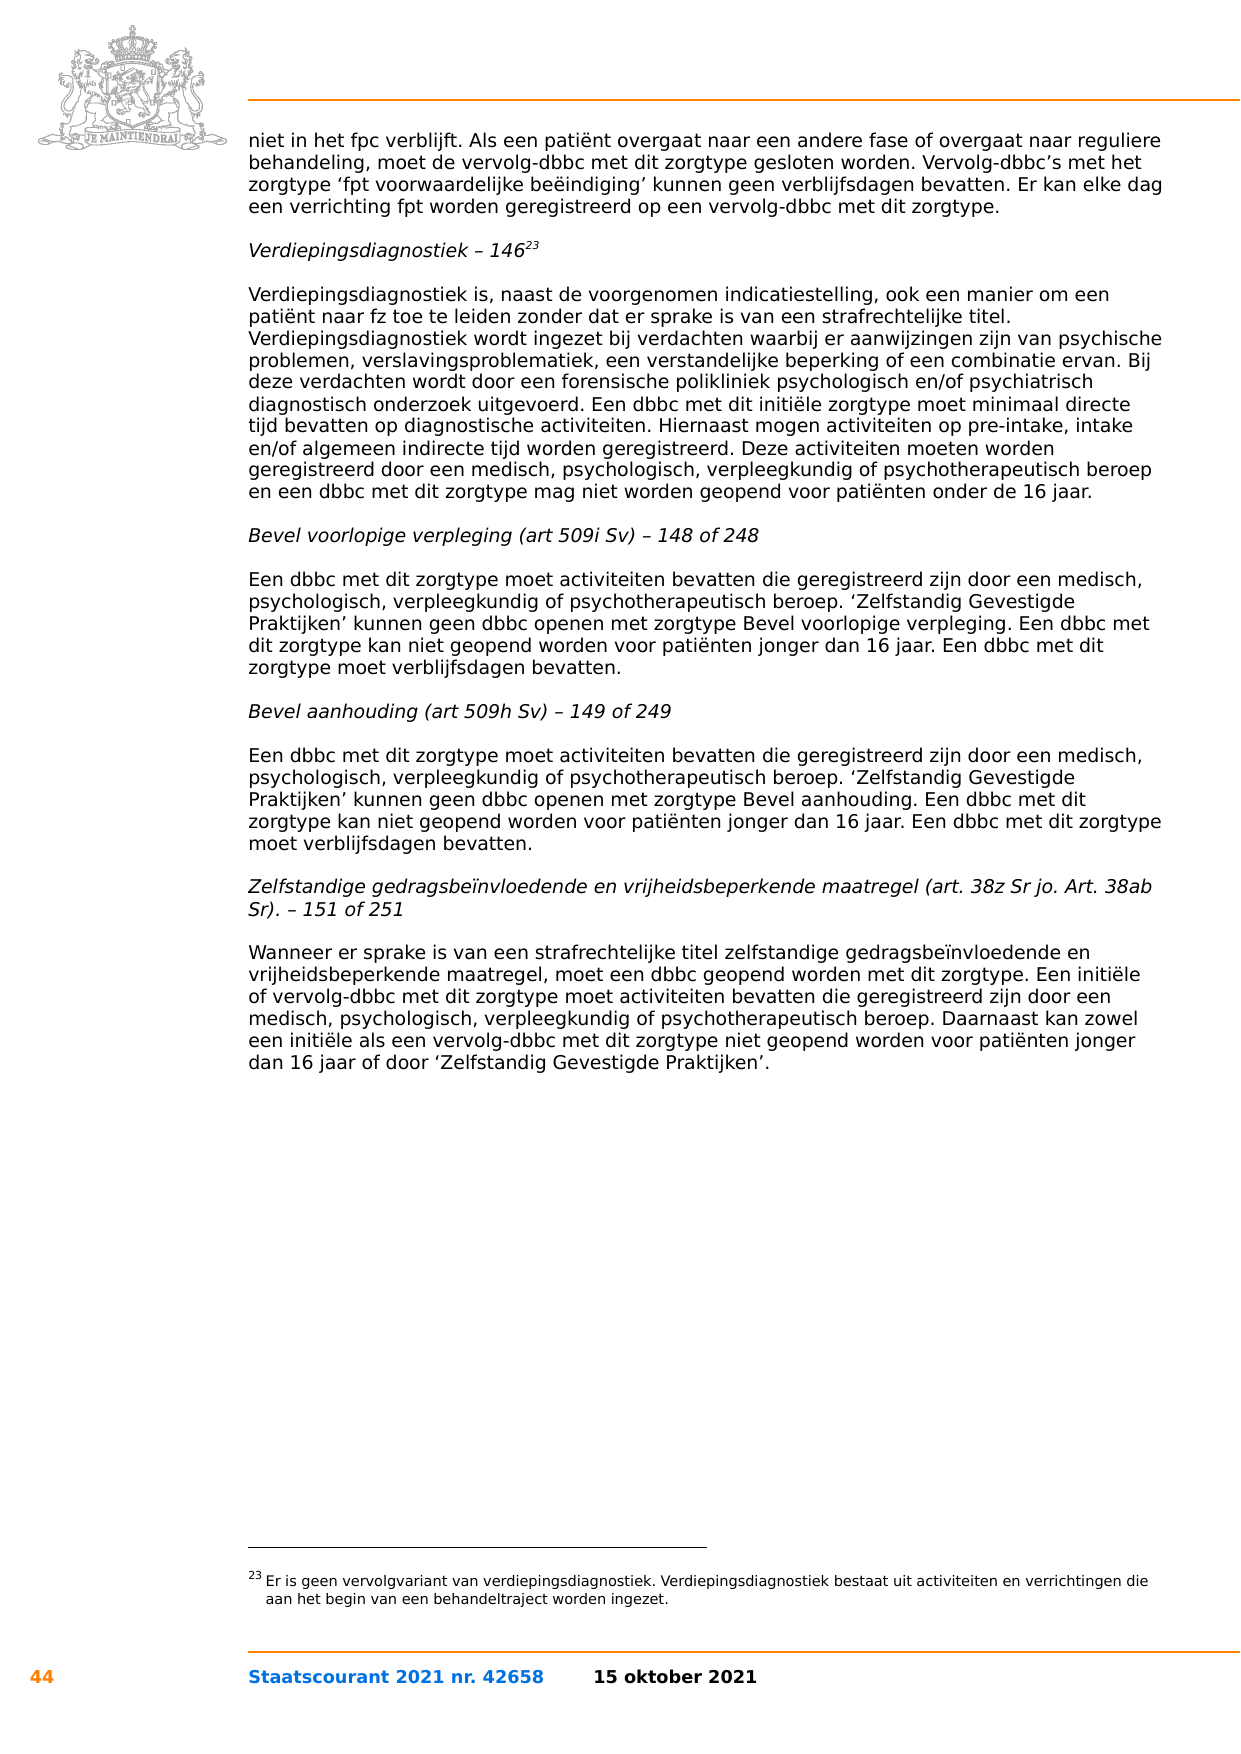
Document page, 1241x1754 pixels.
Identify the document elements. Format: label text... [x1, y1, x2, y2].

text Een dbbc met dit zorgtype moet activiteiten bevatten die geregistreerd zijn door een medisch, psychologisch, verpleegkundig of psychotherapeutisch beroep. ‘Zelfstandig Gevestigde Praktijken’ kunnen geen dbbc openen met zorgtype Bevel aanhouding. Een dbbc met dit zorgtype kan niet geopend worden voor patiënten jonger dan 16 jaar. Een dbbc met dit zorgtype moet verblijfsdagen bevatten. [248, 745, 1163, 854]
text Er is geen vervolgvariant van verdiepingsdiagnostiek. Verdiepingsdiagnostiek bestaat uit activiteiten en verrichtingen die aan het begin van een behandeltraject worden ingezet. [248, 1569, 1163, 1608]
picture [38, 25, 227, 150]
subtitle Bevel aanhouding (art 509h Sv) – 149 of 249 [248, 701, 1163, 723]
text Wanneer er sprake is van een strafrechtelijke titel zelfstandige gedragsbeïnvloedende en vrijheidsbeperkende maatregel, moet een dbbc geopend worden met dit zorgtype. Een initiële of vervolg-dbbc met dit zorgtype moet activiteiten bevatten die geregistreerd zijn door een medisch, psychologisch, verpleegkundig of psychotherapeutisch beroep. Daarnaast kan zowel een initiële als een vervolg-dbbc met dit zorgtype niet geopend worden voor patiënten jonger dan 16 jaar of door ‘Zelfstandig Gevestigde Praktijken’. [248, 942, 1163, 1074]
subtitle Bevel voorlopige verpleging (art 509i Sv) – 148 of 248 [248, 525, 1163, 547]
text niet in het fpc verblijft. Als een patiënt overgaat naar een andere fase of overgaat naar reguliere behandeling, moet de vervolg-dbbc met dit zorgtype gesloten worden. Vervolg-dbbc’s met het zorgtype ‘fpt voorwaardelijke beëindiging’ kunnen geen verblijfsdagen bevatten. Er kan elke dag een verrichting fpt worden geregistreerd op een vervolg-dbbc met dit zorgtype. [248, 130, 1163, 218]
subtitle Verdiepingsdiagnostiek – 146 [248, 240, 1163, 262]
text Een dbbc met dit zorgtype moet activiteiten bevatten die geregistreerd zijn door een medisch, psychologisch, verpleegkundig of psychotherapeutisch beroep. ‘Zelfstandig Gevestigde Praktijken’ kunnen geen dbbc openen met zorgtype Bevel voorlopige verpleging. Een dbbc met dit zorgtype kan niet geopend worden voor patiënten jonger dan 16 jaar. Een dbbc met dit zorgtype moet verblijfsdagen bevatten. [248, 569, 1163, 679]
subtitle Zelfstandige gedragsbeïnvloedende en vrijheidsbeperkende maatregel (art. 38z Sr jo. Art. 38ab Sr). – 151 of 251 [248, 876, 1163, 920]
text Verdiepingsdiagnostiek is, naast de voorgenomen indicatiestelling, ook een manier om een patiënt naar fz toe te leiden zonder dat er sprake is van een strafrechtelijke titel. Verdiepingsdiagnostiek wordt ingezet bij verdachten waarbij er aanwijzingen zijn van psychische problemen, verslavingsproblematiek, een verstandelijke beperking of een combinatie ervan. Bij deze verdachten wordt door een forensische polikliniek psychologisch en/of psychiatrisch diagnostisch onderzoek uitgevoerd. Een dbbc met dit initiële zorgtype moet minimaal directe tijd bevatten op diagnostische activiteiten. Hiernaast mogen activiteiten op pre-intake, intake en/of algemeen indirecte tijd worden geregistreerd. Deze activiteiten moeten worden geregistreerd door een medisch, psychologisch, verpleegkundig of psychotherapeutisch beroep en een dbbc met dit zorgtype mag niet worden geopend voor patiënten onder de 16 jaar. [248, 283, 1163, 503]
